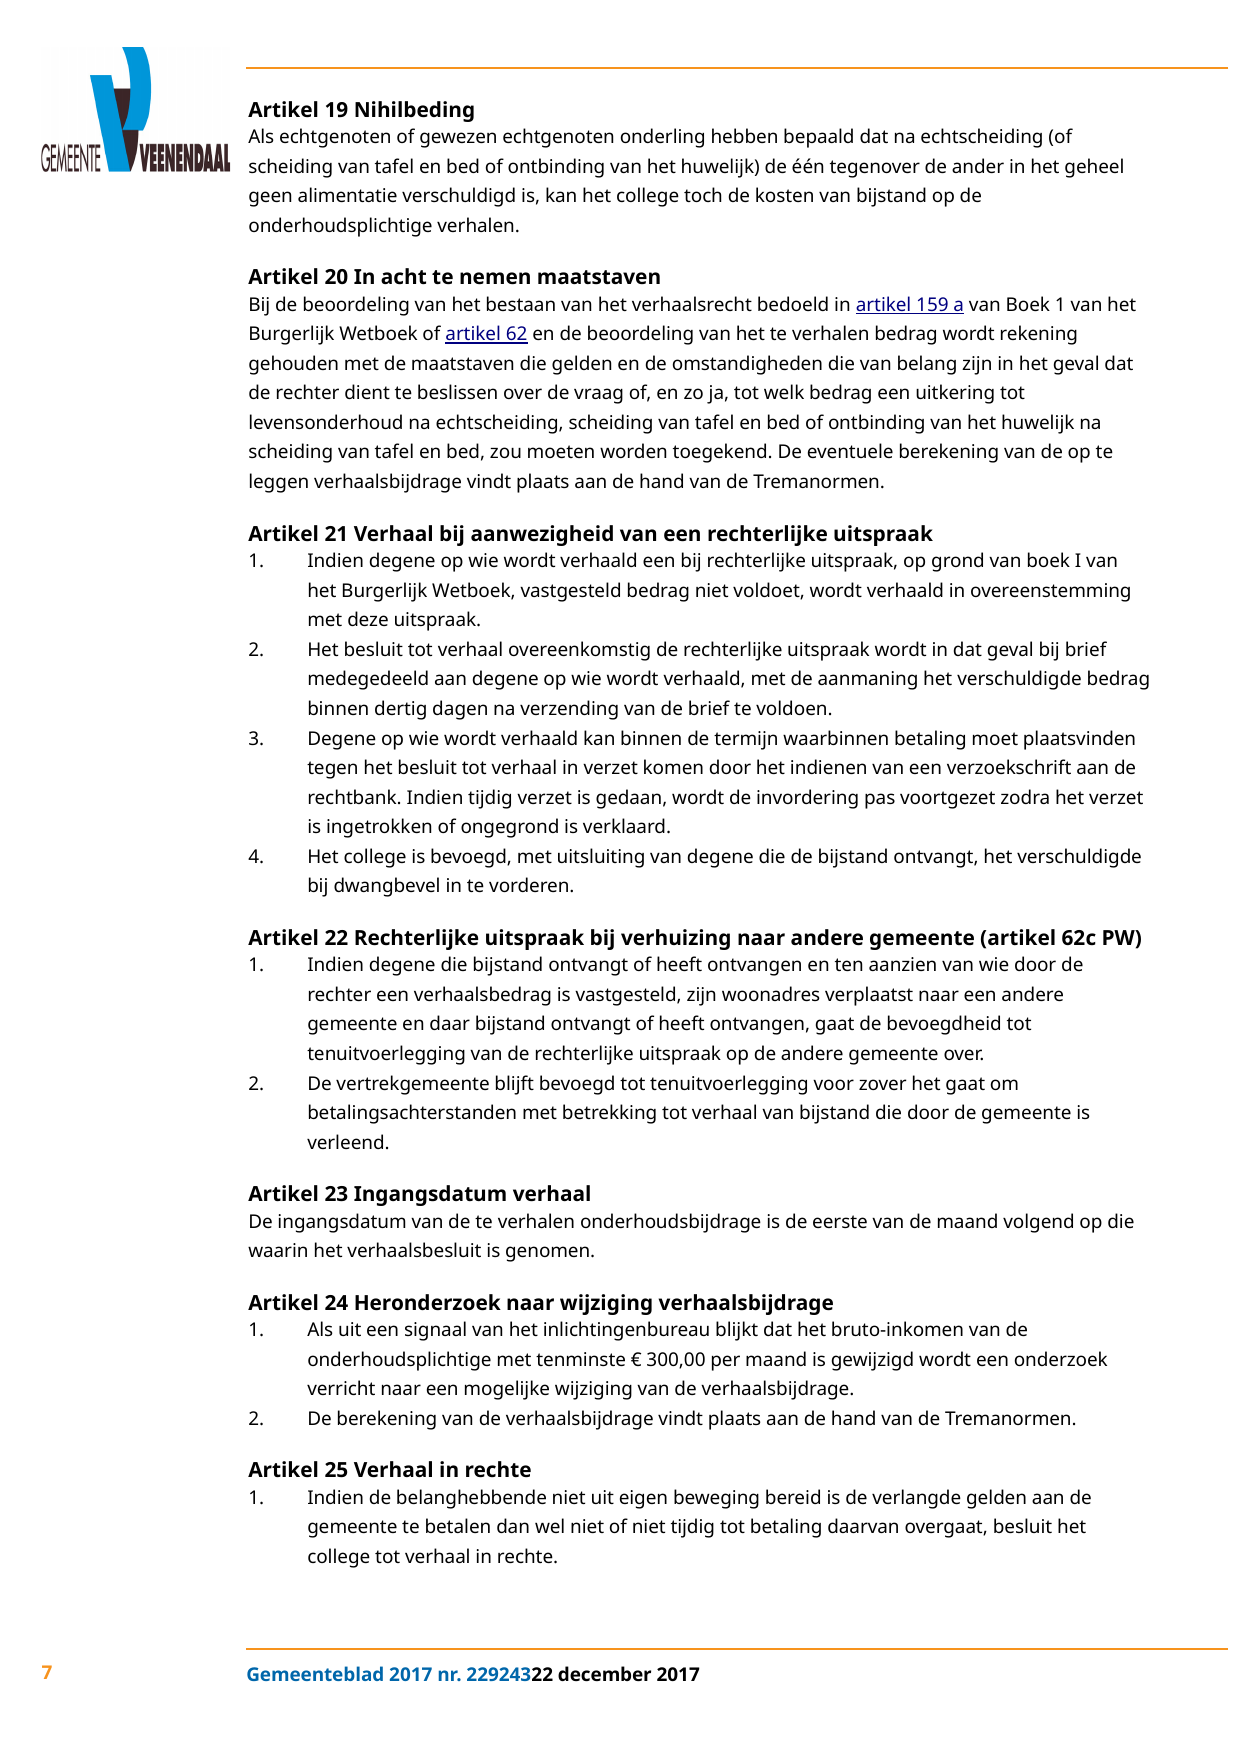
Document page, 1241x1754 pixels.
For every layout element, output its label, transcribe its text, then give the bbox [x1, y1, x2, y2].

text Artikel 19 Nihilbeding [248, 95, 1152, 123]
list De berekening van de verhaalsbijdrage vindt plaats aan de hand van de Tremanormen. [248, 1405, 1152, 1431]
text Bij de beoordeling van het bestaan van het verhaalsrecht bedoeld in artikel 159 a van Boek 1 van het Burgerlijk Wetboek of artikel 62 en de beoordeling van het te verhalen bedrag wordt rekening gehouden met de maatstaven die gelden en de omstandigheden die van belang zijn in het geval dat de rechter dient te beslissen over de vraag of, en zo ja, tot welk bedrag een uitkering tot levensonderhoud na echtscheiding, scheiding van tafel en bed of ontbinding van het huwelijk na scheiding van tafel en bed, zou moeten worden toegekend. De eventuele berekening van de op te leggen verhaalsbijdrage vindt plaats aan de hand van de Tremanormen. [248, 291, 1152, 494]
text Artikel 25 Verhaal in rechte [248, 1455, 1152, 1484]
text Als echtgenoten of gewezen echtgenoten onderling hebben bepaald dat na echtscheiding (of scheiding van tafel en bed of ontbinding van het huwelijk) de één tegenover de ander in het geheel geen alimentatie verschuldigd is, kan het college toch de kosten van bijstand op de onderhoudsplichtige verhalen. [248, 123, 1152, 238]
picture [41, 47, 130, 172]
picture [123, 47, 231, 172]
list Indien de belanghebbende niet uit eigen beweging bereid is de verlangde gelden aan de gemeente te betalen dan wel niet of niet tijdig tot betaling daarvan overgaat, besluit het college tot verhaal in rechte. [248, 1484, 1152, 1569]
text Artikel 24 Heronderzoek naar wijziging verhaalsbijdrage [248, 1288, 1152, 1316]
text Artikel 20 In acht te nemen maatstaven [248, 262, 1152, 291]
list Het college is bevoegd, met uitsluiting van degene die de bijstand ontvangt, het verschuldigde bij dwangbevel in te vorderen. [248, 843, 1152, 898]
text Artikel 23 Ingangsdatum verhaal [248, 1179, 1152, 1208]
text Artikel 21 Verhaal bij aanwezigheid van een rechterlijke uitspraak [248, 519, 1152, 547]
list Het besluit tot verhaal overeenkomstig de rechterlijke uitspraak wordt in dat geval bij brief medegedeeld aan degene op wie wordt verhaald, met de aanmaning het verschuldigde bedrag binnen dertig dagen na verzending van de brief te voldoen. [248, 636, 1152, 721]
list Indien degene op wie wordt verhaald een bij rechterlijke uitspraak, op grond van boek I van het Burgerlijk Wetboek, vastgesteld bedrag niet voldoet, wordt verhaald in overeenstemming met deze uitspraak. [248, 547, 1152, 632]
text De ingangsdatum van de te verhalen onderhoudsbijdrage is de eerste van de maand volgend op die waarin het verhaalsbesluit is genomen. [248, 1208, 1152, 1263]
list Als uit een signaal van het inlichtingenbureau blijkt dat het bruto-inkomen van de onderhoudsplichtige met tenminste € 300,00 per maand is gewijzigd wordt een onderzoek verricht naar een mogelijke wijziging van de verhaalsbijdrage. [248, 1316, 1152, 1401]
list Degene op wie wordt verhaald kan binnen de termijn waarbinnen betaling moet plaatsvinden tegen het besluit tot verhaal in verzet komen door het indienen van een verzoekschrift aan de rechtbank. Indien tijdig verzet is gedaan, wordt de invordering pas voortgezet zodra het verzet is ingetrokken of ongegrond is verklaard. [248, 725, 1152, 839]
list De vertrekgemeente blijft bevoegd tot tenuitvoerlegging voor zover het gaat om betalingsachterstanden met betrekking tot verhaal van bijstand die door de gemeente is verleend. [248, 1070, 1152, 1155]
text Artikel 22 Rechterlijke uitspraak bij verhuizing naar andere gemeente (artikel 62c PW) [248, 923, 1152, 951]
list Indien degene die bijstand ontvangt of heeft ontvangen en ten aanzien van wie door de rechter een verhaalsbedrag is vastgesteld, zijn woonadres verplaatst naar een andere gemeente en daar bijstand ontvangt of heeft ontvangen, gaat de bevoegdheid tot tenuitvoerlegging van de rechterlijke uitspraak op de andere gemeente over. [248, 951, 1152, 1066]
